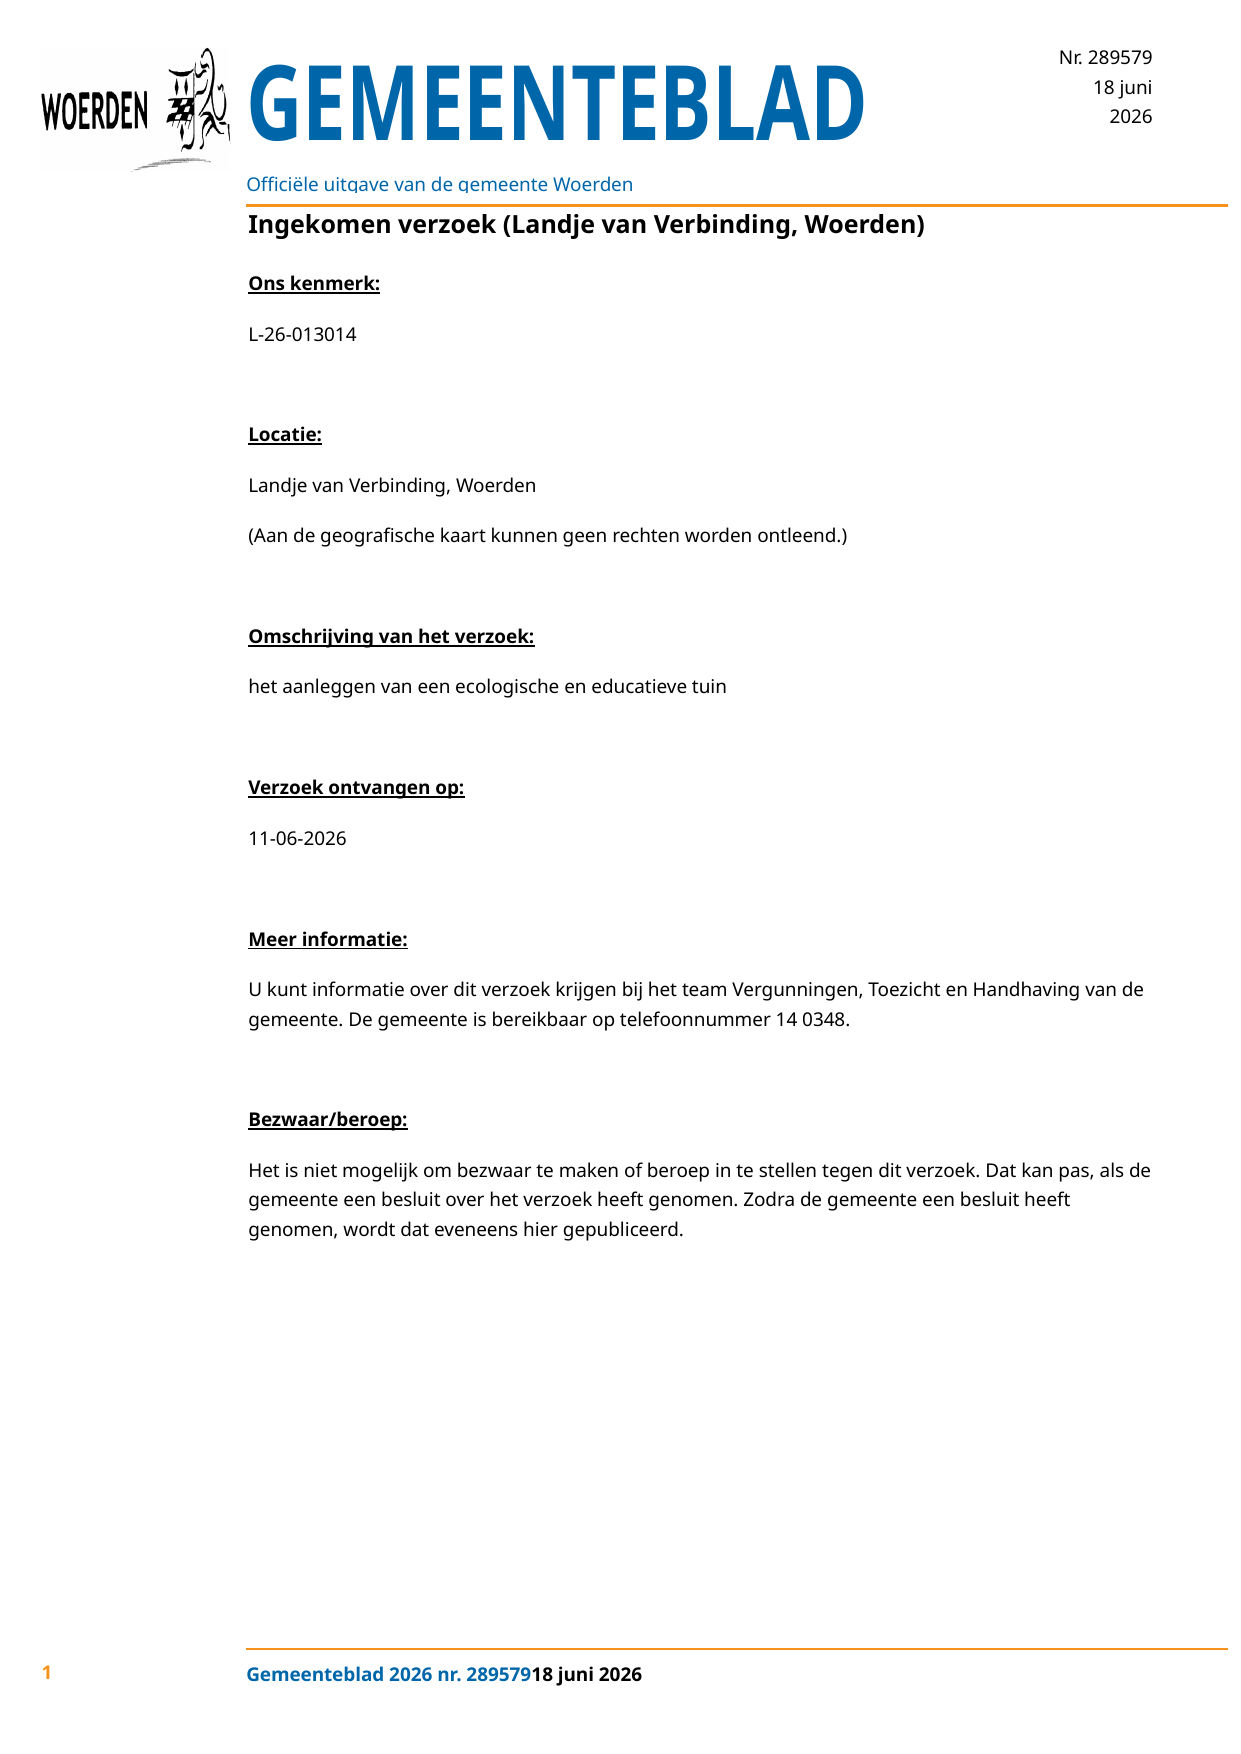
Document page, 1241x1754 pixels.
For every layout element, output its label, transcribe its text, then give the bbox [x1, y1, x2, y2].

text U kunt informatie over dit verzoek krijgen bij het team Vergunningen, Toezicht en Handhaving van de gemeente. De gemeente is bereikbaar op telefoonnummer 14 0348. [248, 976, 1152, 1031]
picture [41, 47, 231, 172]
text Verzoek ontvangen op: [248, 774, 1152, 800]
text Landje van Verbinding, Woerden [248, 472, 1152, 498]
text Ingekomen verzoek (Landje van Verbinding, Woerden) [248, 207, 1152, 241]
text 11-06-2026 [248, 825, 1152, 851]
text Bezwaar/beroep: [248, 1107, 1152, 1132]
text Ons kenmerk: [248, 270, 1152, 296]
text Meer informatie: [248, 926, 1152, 951]
text Locatie: [248, 422, 1152, 447]
text Het is niet mogelijk om bezwaar te maken of beroep in te stellen tegen dit verzoek. Dat kan pas, als de gemeente een besluit over het verzoek heeft genomen. Zodra de gemeente een besluit heeft genomen, wordt dat eveneens hier gepubliceerd. [248, 1157, 1152, 1242]
text (Aan de geografische kaart kunnen geen rechten worden ontleend.) [248, 522, 1152, 548]
text het aanleggen van een ecologische en educatieve tuin [248, 674, 1152, 699]
text L-26-013014 [248, 321, 1152, 346]
text Omschrijving van het verzoek: [248, 623, 1152, 649]
